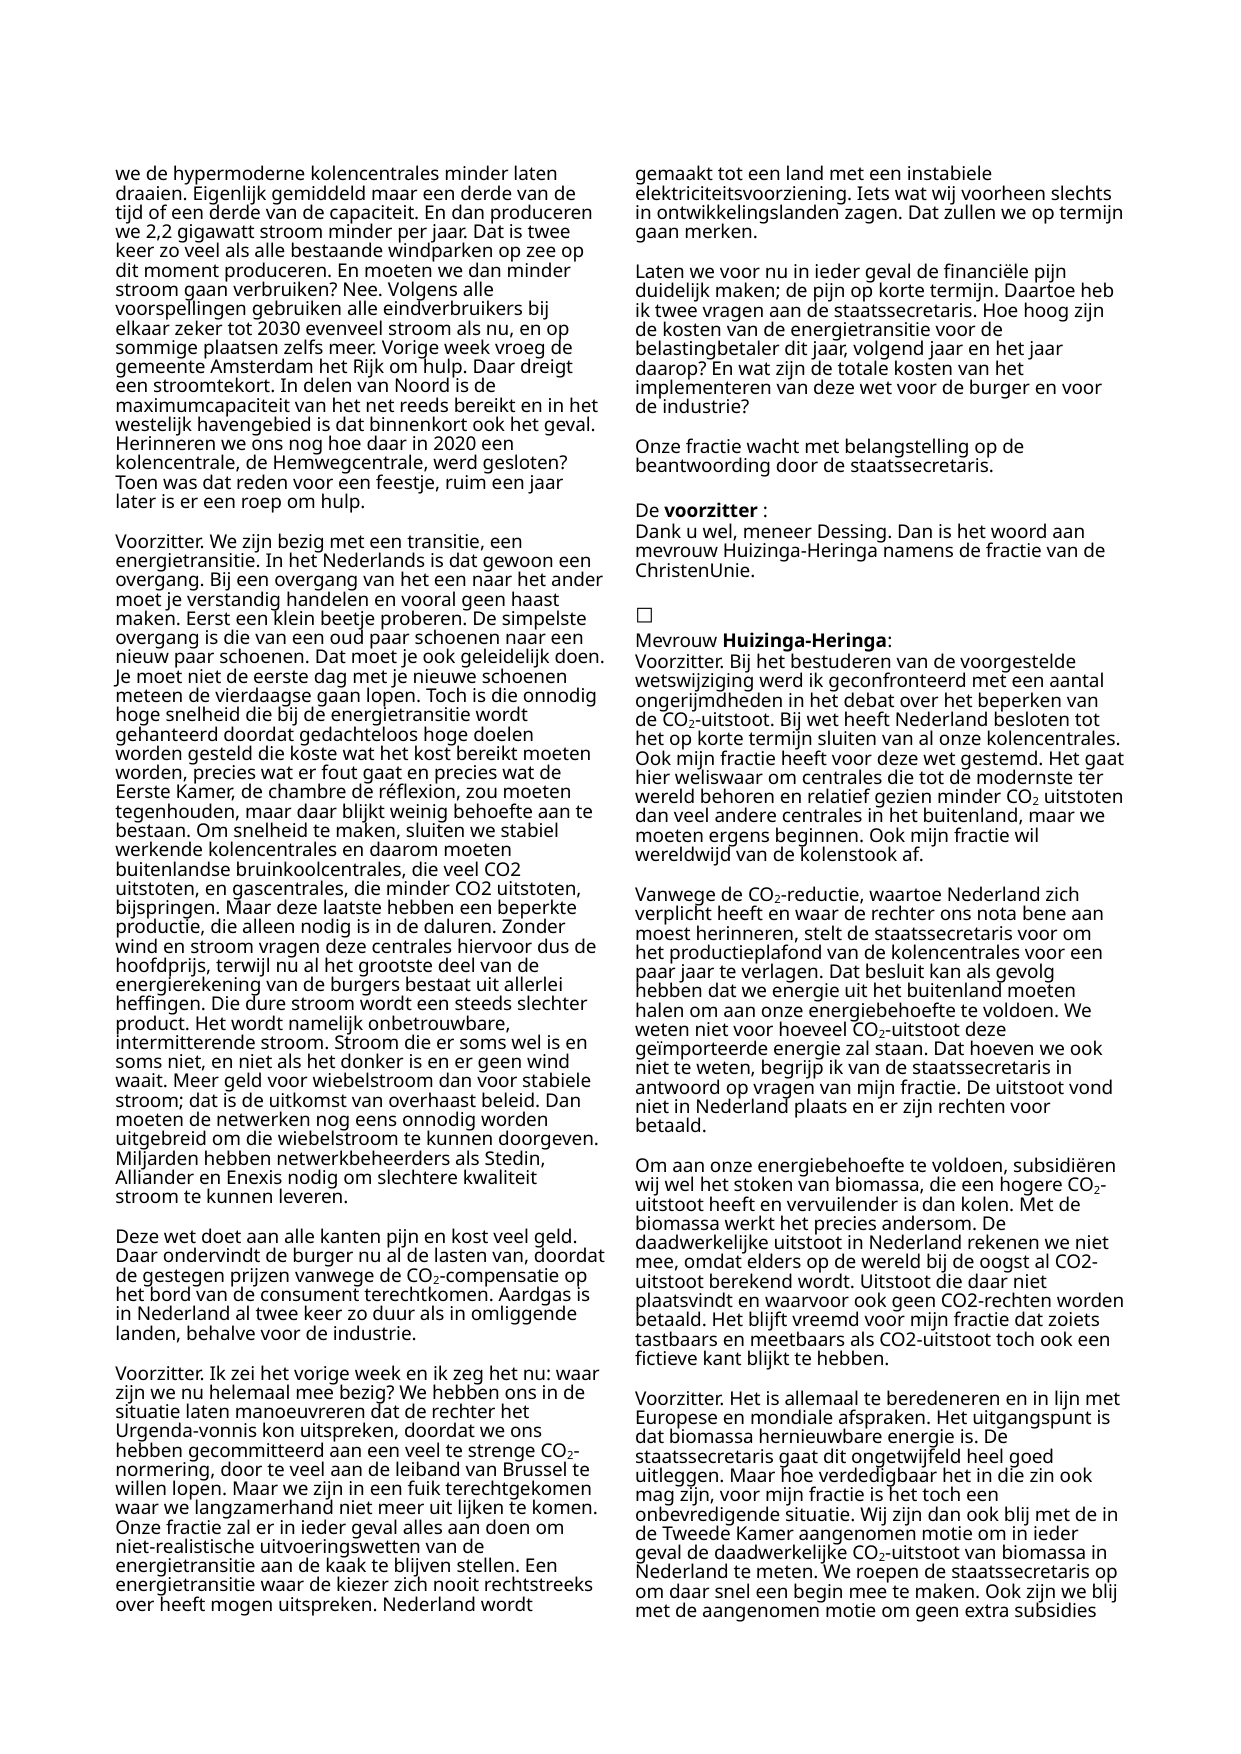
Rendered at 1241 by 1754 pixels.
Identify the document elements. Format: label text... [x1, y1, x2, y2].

text Dank u wel, meneer Dessing. Dan is het woord aan mevrouw Huizinga-Heringa namens de fractie van de ChristenUnie. [635, 523, 1125, 581]
text Voorzitter. Ik zei het vorige week en ik zeg het nu: waar zijn we nu helemaal mee bezig? We hebben ons in de situatie laten manoeuvreren dat de rechter het Urgenda-vonnis kon uitspreken, doordat we ons hebben gecommitteerd aan een veel te strenge CO2-normering, door te veel aan de leiband van Brussel te willen lopen. Maar we zijn in een fuik terechtgekomen waar we langzamerhand niet meer uit lijken te komen. Onze fractie zal er in ieder geval alles aan doen om niet-realistische uitvoeringswetten van de energietransitie aan de kaak te blijven stellen. Een energietransitie waar de kiezer zich nooit rechtstreeks over heeft mogen uitspreken. Nederland wordt [115, 1364, 605, 1615]
text Onze fractie wacht met belangstelling op de beantwoording door de staatssecretaris. [635, 438, 1125, 477]
text Vanwege de CO2-reductie, waartoe Nederland zich verplicht heeft en waar de rechter ons nota bene aan moest herinneren, stelt de staatssecretaris voor om het productieplafond van de kolencentrales voor een paar jaar te verlagen. Dat besluit kan als gevolg hebben dat we energie uit het buitenland moeten halen om aan onze energiebehoefte te voldoen. We weten niet voor hoeveel CO2-uitstoot deze geïmporteerde energie zal staan. Dat hoeven we ook niet te weten, begrijp ik van de staatssecretaris in antwoord op vragen van mijn fractie. De uitstoot vond niet in Nederland plaats en er zijn rechten voor betaald. [635, 886, 1125, 1136]
text we de hypermoderne kolencentrales minder laten draaien. Eigenlijk gemiddeld maar een derde van de tijd of een derde van de capaciteit. En dan produceren we 2,2 gigawatt stroom minder per jaar. Dat is twee keer zo veel als alle bestaande windparken op zee op dit moment produceren. En moeten we dan minder stroom gaan verbruiken? Nee. Volgens alle voorspellingen gebruiken alle eindverbruikers bij elkaar zeker tot 2030 evenveel stroom als nu, en op sommige plaatsen zelfs meer. Vorige week vroeg de gemeente Amsterdam het Rijk om hulp. Daar dreigt een stroomtekort. In delen van Noord is de maximumcapaciteit van het net reeds bereikt en in het westelijk havengebied is dat binnenkort ook het geval. Herinneren we ons nog hoe daar in 2020 een kolencentrale, de Hemwegcentrale, werd gesloten? Toen was dat reden voor een feestje, ruim een jaar later is er een roep om hulp. [115, 165, 605, 512]
text Voorzitter. Het is allemaal te beredeneren en in lijn met Europese en mondiale afspraken. Het uitgangspunt is dat biomassa hernieuwbare energie is. De staatssecretaris gaat dit ongetwijfeld heel goed uitleggen. Maar hoe verdedigbaar het in die zin ook mag zijn, voor mijn fractie is het toch een onbevredigende situatie. Wij zijn dan ook blij met de in de Tweede Kamer aangenomen motie om in ieder geval de daadwerkelijke CO2-uitstoot van biomassa in Nederland te meten. We roepen de staatssecretaris op om daar snel een begin mee te maken. Ook zijn we blij met de aangenomen motie om geen extra subsidies [635, 1390, 1125, 1621]
text Laten we voor nu in ieder geval de financiële pijn duidelijk maken; de pijn op korte termijn. Daartoe heb ik twee vragen aan de staatssecretaris. Hoe hoog zijn de kosten van de energietransitie voor de belastingbetaler dit jaar, volgend jaar en het jaar daarop? En wat zijn de totale kosten van het implementeren van deze wet voor de burger en voor de industrie? [635, 263, 1125, 417]
text Voorzitter. Bij het bestuderen van de voorgestelde wetswijziging werd ik geconfronteerd met een aantal ongerijmdheden in het debat over het beperken van de CO2-uitstoot. Bij wet heeft Nederland besloten tot het op korte termijn sluiten van al onze kolencentrales. Ook mijn fractie heeft voor deze wet gestemd. Het gaat hier weliswaar om centrales die tot de modernste ter wereld behoren en relatief gezien minder CO2 uitstoten dan veel andere centrales in het buitenland, maar we moeten ergens beginnen. Ook mijn fractie wil wereldwijd van de kolenstook af. [635, 653, 1125, 865]
text Voorzitter. We zijn bezig met een transitie, een energietransitie. In het Nederlands is dat gewoon een overgang. Bij een overgang van het een naar het ander moet je verstandig handelen en vooral geen haast maken. Eerst een klein beetje proberen. De simpelste overgang is die van een oud paar schoenen naar een nieuw paar schoenen. Dat moet je ook geleidelijk doen. Je moet niet de eerste dag met je nieuwe schoenen meteen de vierdaagse gaan lopen. Toch is die onnodig hoge snelheid die bij de energietransitie wordt gehanteerd doordat gedachteloos hoge doelen worden gesteld die koste wat het kost bereikt moeten worden, precies wat er fout gaat en precies wat de Eerste Kamer, de chambre de réflexion, zou moeten tegenhouden, maar daar blijkt weinig behoefte aan te bestaan. Om snelheid te maken, sluiten we stabiel werkende kolencentrales en daarom moeten buitenlandse bruinkoolcentrales, die veel CO2 uitstoten, en gascentrales, die minder CO2 uitstoten, bijspringen. Maar deze laatste hebben een beperkte productie, die alleen nodig is in de daluren. Zonder wind en stroom vragen deze centrales hiervoor dus de hoofdprijs, terwijl nu al het grootste deel van de energierekening van de burgers bestaat uit allerlei heffingen. Die dure stroom wordt een steeds slechter product. Het wordt namelijk onbetrouwbare, intermitterende stroom. Stroom die er soms wel is en soms niet, en niet als het donker is en er geen wind waait. Meer geld voor wiebelstroom dan voor stabiele stroom; dat is de uitkomst van overhaast beleid. Dan moeten de netwerken nog eens onnodig worden uitgebreid om die wiebelstroom te kunnen doorgeven. Miljarden hebben netwerkbeheerders als Stedin, Alliander en Enexis nodig om slechtere kwaliteit stroom te kunnen leveren. [115, 533, 605, 1207]
text Mevrouw Huizinga-Heringa: [635, 627, 1125, 653]
text Om aan onze energiebehoefte te voldoen, subsidiëren wij wel het stoken van biomassa, die een hogere CO2-uitstoot heeft en vervuilender is dan kolen. Met de biomassa werkt het precies andersom. De daadwerkelijke uitstoot in Nederland rekenen we niet mee, omdat elders op de wereld bij de oogst al CO2-uitstoot berekend wordt. Uitstoot die daar niet plaatsvindt en waarvoor ook geen CO2-rechten worden betaald. Het blijft vreemd voor mijn fractie dat zoiets tastbaars en meetbaars als CO2-uitstoot toch ook een fictieve kant blijkt te hebben. [635, 1157, 1125, 1369]
text ⬜ [635, 602, 1125, 627]
text De voorzitter : [635, 497, 1125, 523]
text Deze wet doet aan alle kanten pijn en kost veel geld. Daar ondervindt de burger nu al de lasten van, doordat de gestegen prijzen vanwege de CO2-compensatie op het bord van de consument terechtkomen. Aardgas is in Nederland al twee keer zo duur als in omliggende landen, behalve voor de industrie. [115, 1228, 605, 1344]
text gemaakt tot een land met een instabiele elektriciteitsvoorziening. Iets wat wij voorheen slechts in ontwikkelingslanden zagen. Dat zullen we op termijn gaan merken. [635, 165, 1125, 242]
